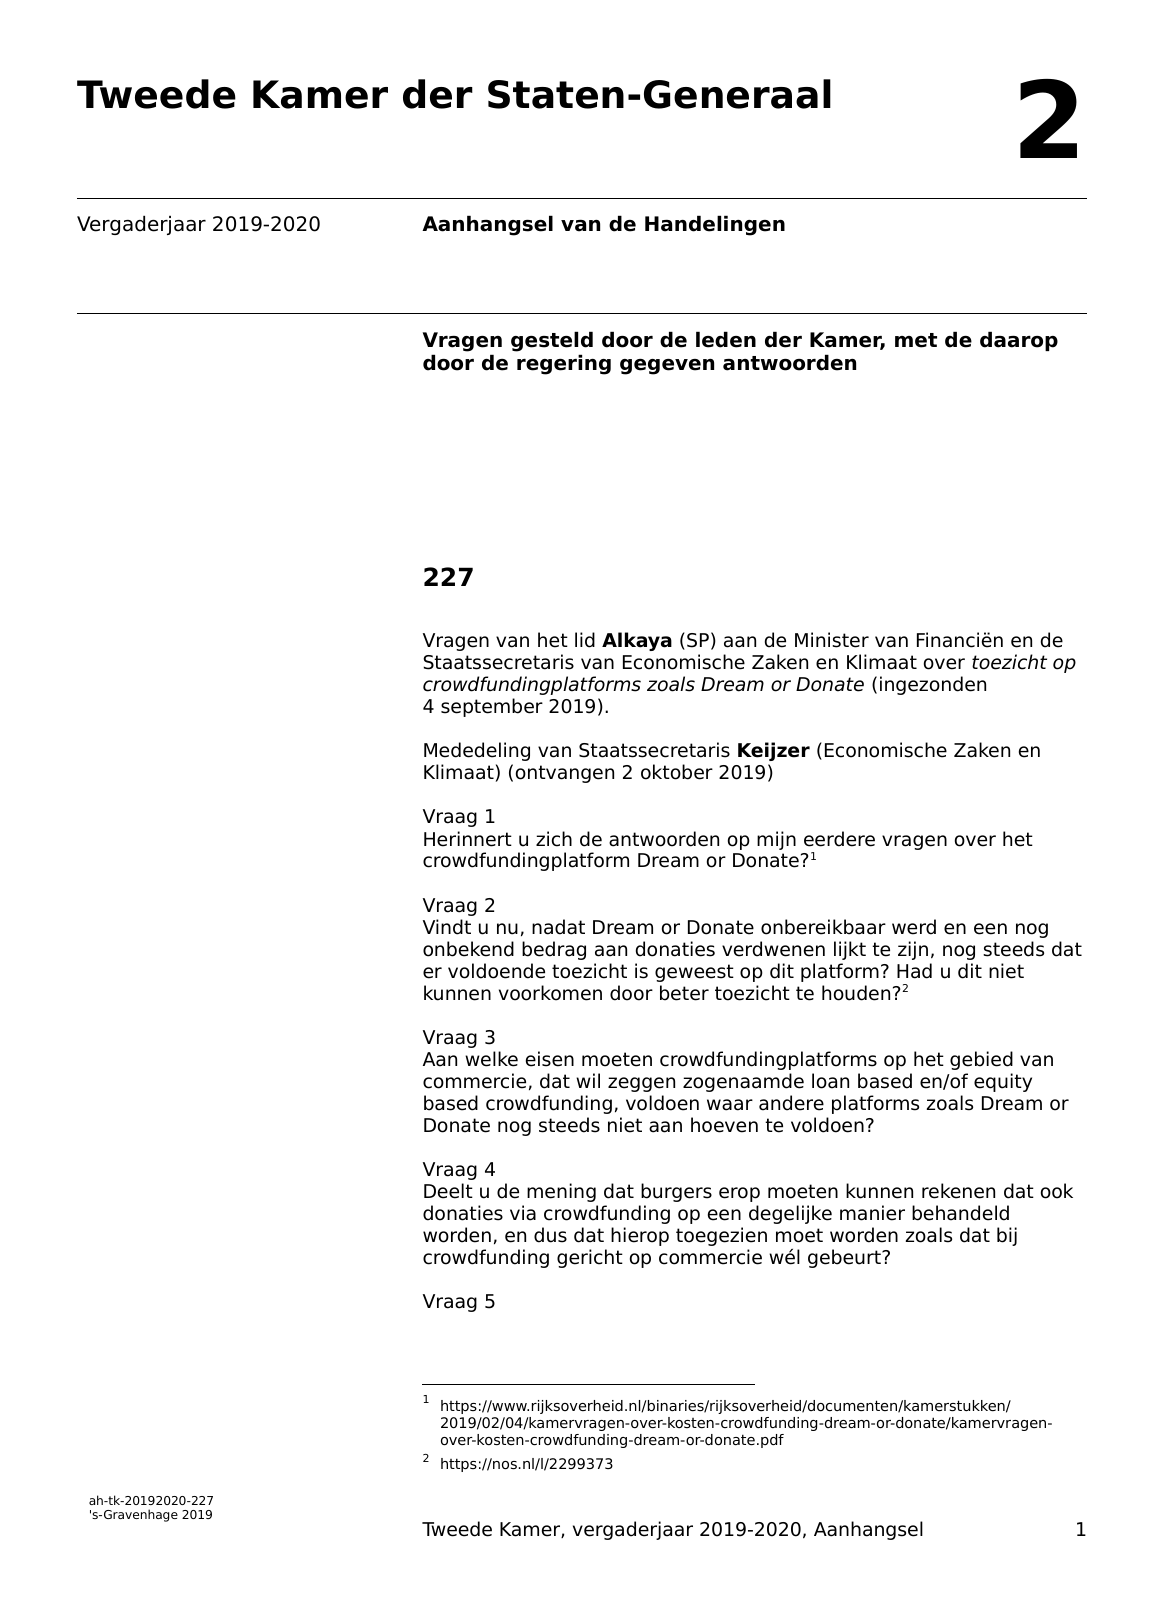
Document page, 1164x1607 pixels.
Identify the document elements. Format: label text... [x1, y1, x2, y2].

text Deelt u de mening dat burgers erop moeten kunnen rekenen dat ook donaties via crowdfunding op een degelijke manier behandeld worden, en dus dat hierop toegezien moet worden zoals dat bij crowdfunding gericht op commercie wél gebeurt? [422, 1181, 1087, 1269]
text ah-tk-20192020-227 [88, 1494, 323, 1508]
text https://nos.nl/l/2299373 [422, 1452, 1087, 1474]
text Vragen van het lid Alkaya (SP) aan de Minister van Financiën en de Staatssecretaris van Economische Zaken en Klimaat over toezicht op crowdfundingplatforms zoals Dream or Donate (ingezonden 4 september 2019). [422, 630, 1087, 718]
text Vraag 1 [422, 806, 1087, 828]
table_cell Aanhangsel van de Handelingen [422, 199, 1087, 313]
table_cell Vragen gesteld door de leden der Kamer, met de daarop door de regering gegeven antwoorden [422, 314, 1087, 375]
table_cell Vergaderjaar 2019-2020 [77, 199, 422, 313]
text Vraag 4 [422, 1159, 1087, 1181]
text Vraag 5 [422, 1291, 1087, 1313]
table_header 2 [886, 59, 1087, 198]
text 227 [422, 563, 1087, 592]
text 's-Gravenhage 2019 [88, 1508, 323, 1522]
table_cell [77, 314, 422, 375]
text Vindt u nu, nadat Dream or Donate onbereikbaar werd en een nog onbekend bedrag aan donaties verdwenen lijkt te zijn, nog steeds dat er voldoende toezicht is geweest op dit platform? Had u dit niet kunnen voorkomen door beter toezicht te houden? [422, 917, 1087, 1004]
text Vraag 3 [422, 1027, 1087, 1049]
text Herinnert u zich de antwoorden op mijn eerdere vragen over het crowdfundingplatform Dream or Donate? [422, 828, 1087, 872]
text Mededeling van Staatssecretaris Keijzer (Economische Zaken en Klimaat) (ontvangen 2 oktober 2019) [422, 740, 1087, 784]
table_header Tweede Kamer der Staten-Generaal [77, 59, 886, 198]
text Aan welke eisen moeten crowdfundingplatforms op het gebied van commercie, dat wil zeggen zogenaamde loan based en/of equity based crowdfunding, voldoen waar andere platforms zoals Dream or Donate nog steeds niet aan hoeven te voldoen? [422, 1049, 1087, 1137]
text https://www.rijksoverheid.nl/binaries/rijksoverheid/documenten/kamerstukken/2019/02/04/kamervragen-over-kosten-crowdfunding-dream-or-donate/kamervragen-over-kosten-crowdfunding-dream-or-donate.pdf [422, 1393, 1087, 1449]
text Vraag 2 [422, 894, 1087, 917]
